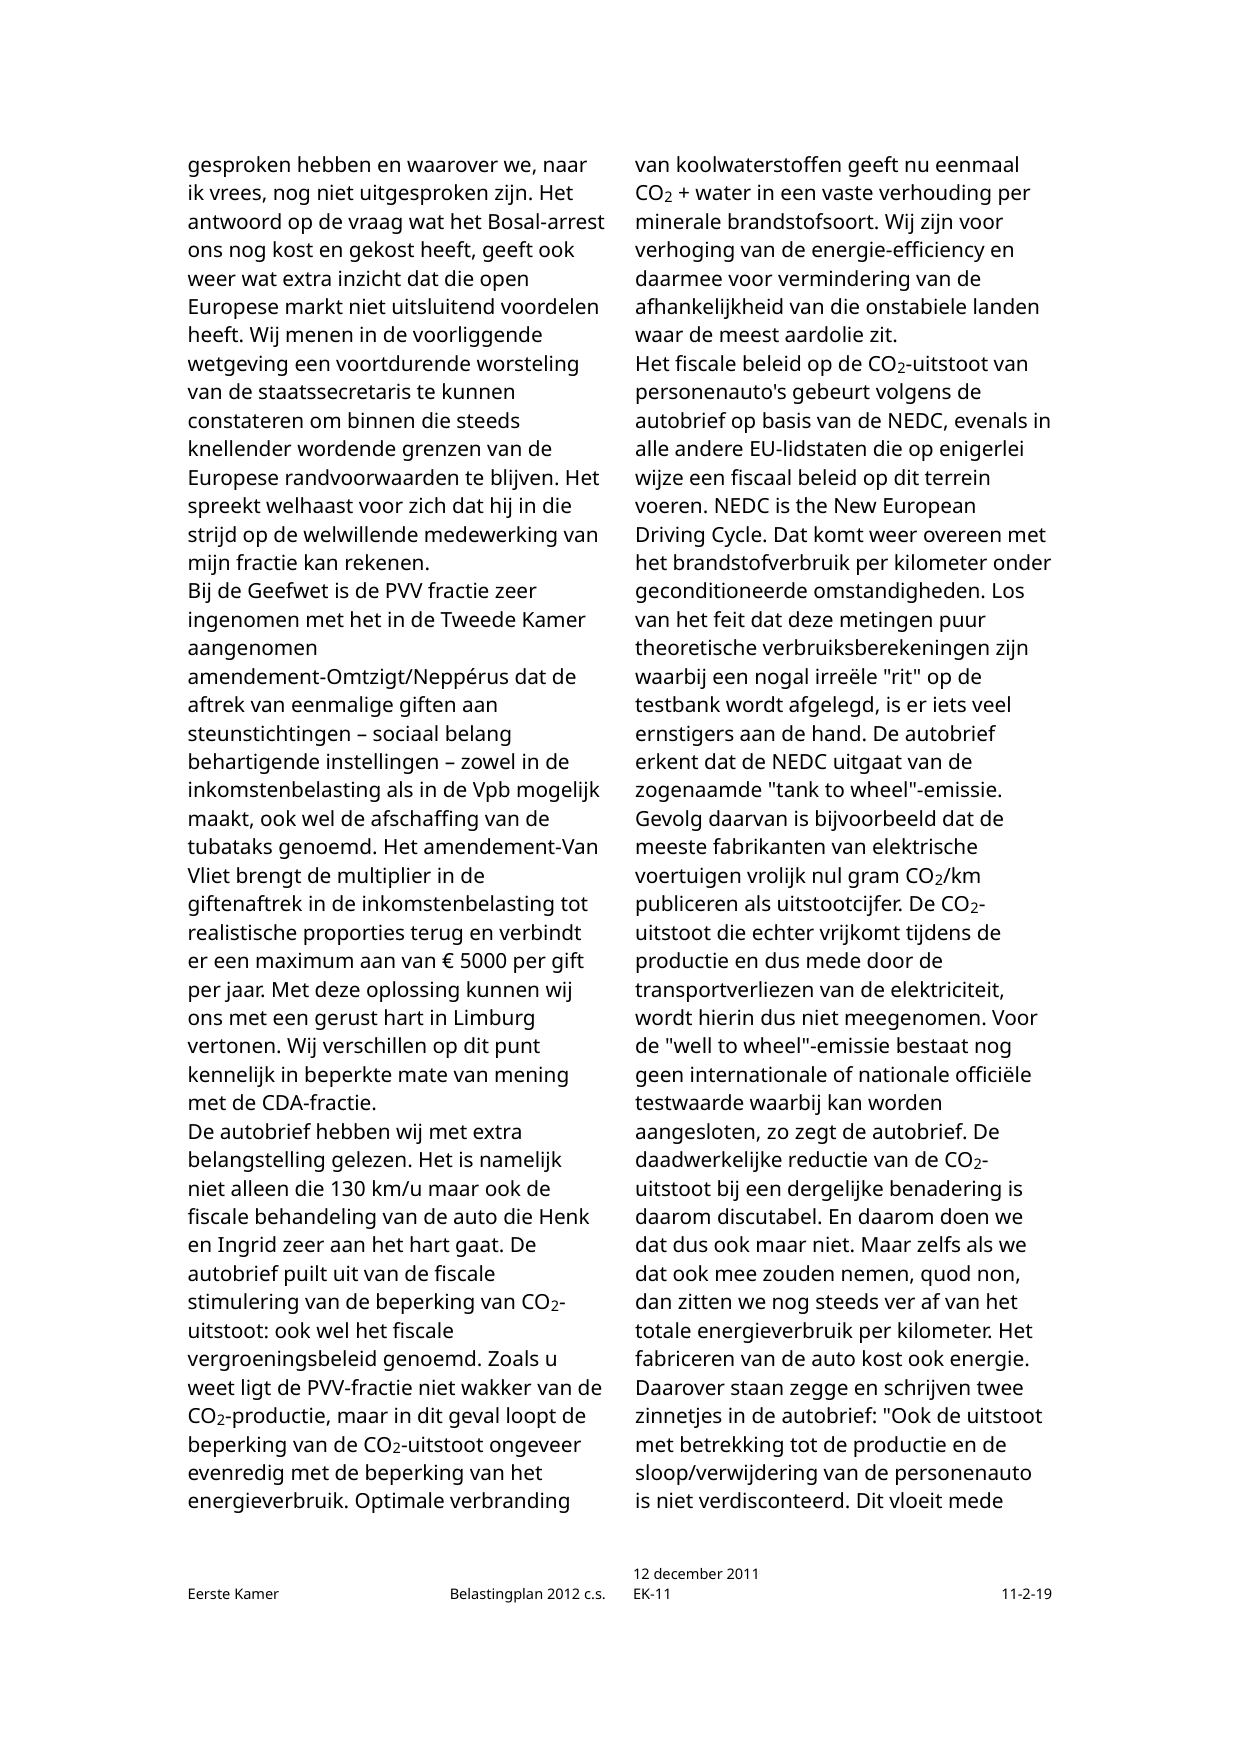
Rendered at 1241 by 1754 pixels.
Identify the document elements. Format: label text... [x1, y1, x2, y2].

text van koolwaterstoffen geeft nu eenmaal CO2 + water in een vaste verhouding per minerale brandstofsoort. Wij zijn voor verhoging van de energie-efficiency en daarmee voor vermindering van de afhankelijkheid van die onstabiele landen waar de meest aardolie zit. [635, 150, 1053, 349]
text Het fiscale beleid op de CO2-uitstoot van personenauto's gebeurt volgens de autobrief op basis van de NEDC, evenals in alle andere EU-lidstaten die op enigerlei wijze een fiscaal beleid op dit terrein voeren. NEDC is the New European Driving Cycle. Dat komt weer overeen met het brandstofverbruik per kilometer onder geconditioneerde omstandigheden. Los van het feit dat deze metingen puur theoretische verbruiksberekeningen zijn waarbij een nogal irreële "rit" op de testbank wordt afgelegd, is er iets veel ernstigers aan de hand. De autobrief erkent dat de NEDC uitgaat van de zogenaamde "tank to wheel"-emissie. Gevolg daarvan is bijvoorbeeld dat de meeste fabrikanten van elektrische voertuigen vrolijk nul gram CO2/km publiceren als uitstootcijfer. De CO2-uitstoot die echter vrijkomt tijdens de productie en dus mede door de transportverliezen van de elektriciteit, wordt hierin dus niet meegenomen. Voor de "well to wheel"-emissie bestaat nog geen internationale of nationale officiële testwaarde waarbij kan worden aangesloten, zo zegt de autobrief. De daadwerkelijke reductie van de CO2-uitstoot bij een dergelijke benadering is daarom discutabel. En daarom doen we dat dus ook maar niet. Maar zelfs als we dat ook mee zouden nemen, quod non, dan zitten we nog steeds ver af van het totale energieverbruik per kilometer. Het fabriceren van de auto kost ook energie. Daarover staan zegge en schrijven twee zinnetjes in de autobrief: "Ook de uitstoot met betrekking tot de productie en de sloop/verwijdering van de personenauto is niet verdisconteerd. Dit vloeit mede [635, 349, 1053, 1515]
text gesproken hebben en waarover we, naar ik vrees, nog niet uitgesproken zijn. Het antwoord op de vraag wat het Bosal-arrest ons nog kost en gekost heeft, geeft ook weer wat extra inzicht dat die open Europese markt niet uitsluitend voordelen heeft. Wij menen in de voorliggende wetgeving een voortdurende worsteling van de staatssecretaris te kunnen constateren om binnen die steeds knellender wordende grenzen van de Europese randvoorwaarden te blijven. Het spreekt welhaast voor zich dat hij in die strijd op de welwillende medewerking van mijn fractie kan rekenen. [187, 150, 605, 577]
text Bij de Geefwet is de PVV fractie zeer ingenomen met het in de Tweede Kamer aangenomen amendement-Omtzigt/Neppérus dat de aftrek van eenmalige giften aan steunstichtingen – sociaal belang behartigende instellingen – zowel in de inkomstenbelasting als in de Vpb mogelijk maakt, ook wel de afschaffing van de tubataks genoemd. Het amendement-Van Vliet brengt de multiplier in de giftenaftrek in de inkomstenbelasting tot realistische proporties terug en verbindt er een maximum aan van € 5000 per gift per jaar. Met deze oplossing kunnen wij ons met een gerust hart in Limburg vertonen. Wij verschillen op dit punt kennelijk in beperkte mate van mening met de CDA-fractie. [187, 577, 605, 1117]
text De autobrief hebben wij met extra belangstelling gelezen. Het is namelijk niet alleen die 130 km/u maar ook de fiscale behandeling van de auto die Henk en Ingrid zeer aan het hart gaat. De autobrief puilt uit van de fiscale stimulering van de beperking van CO2-uitstoot: ook wel het fiscale vergroeningsbeleid genoemd. Zoals u weet ligt de PVV-fractie niet wakker van de CO2-productie, maar in dit geval loopt de beperking van de CO2-uitstoot ongeveer evenredig met de beperking van het energieverbruik. Optimale verbranding [187, 1117, 605, 1515]
